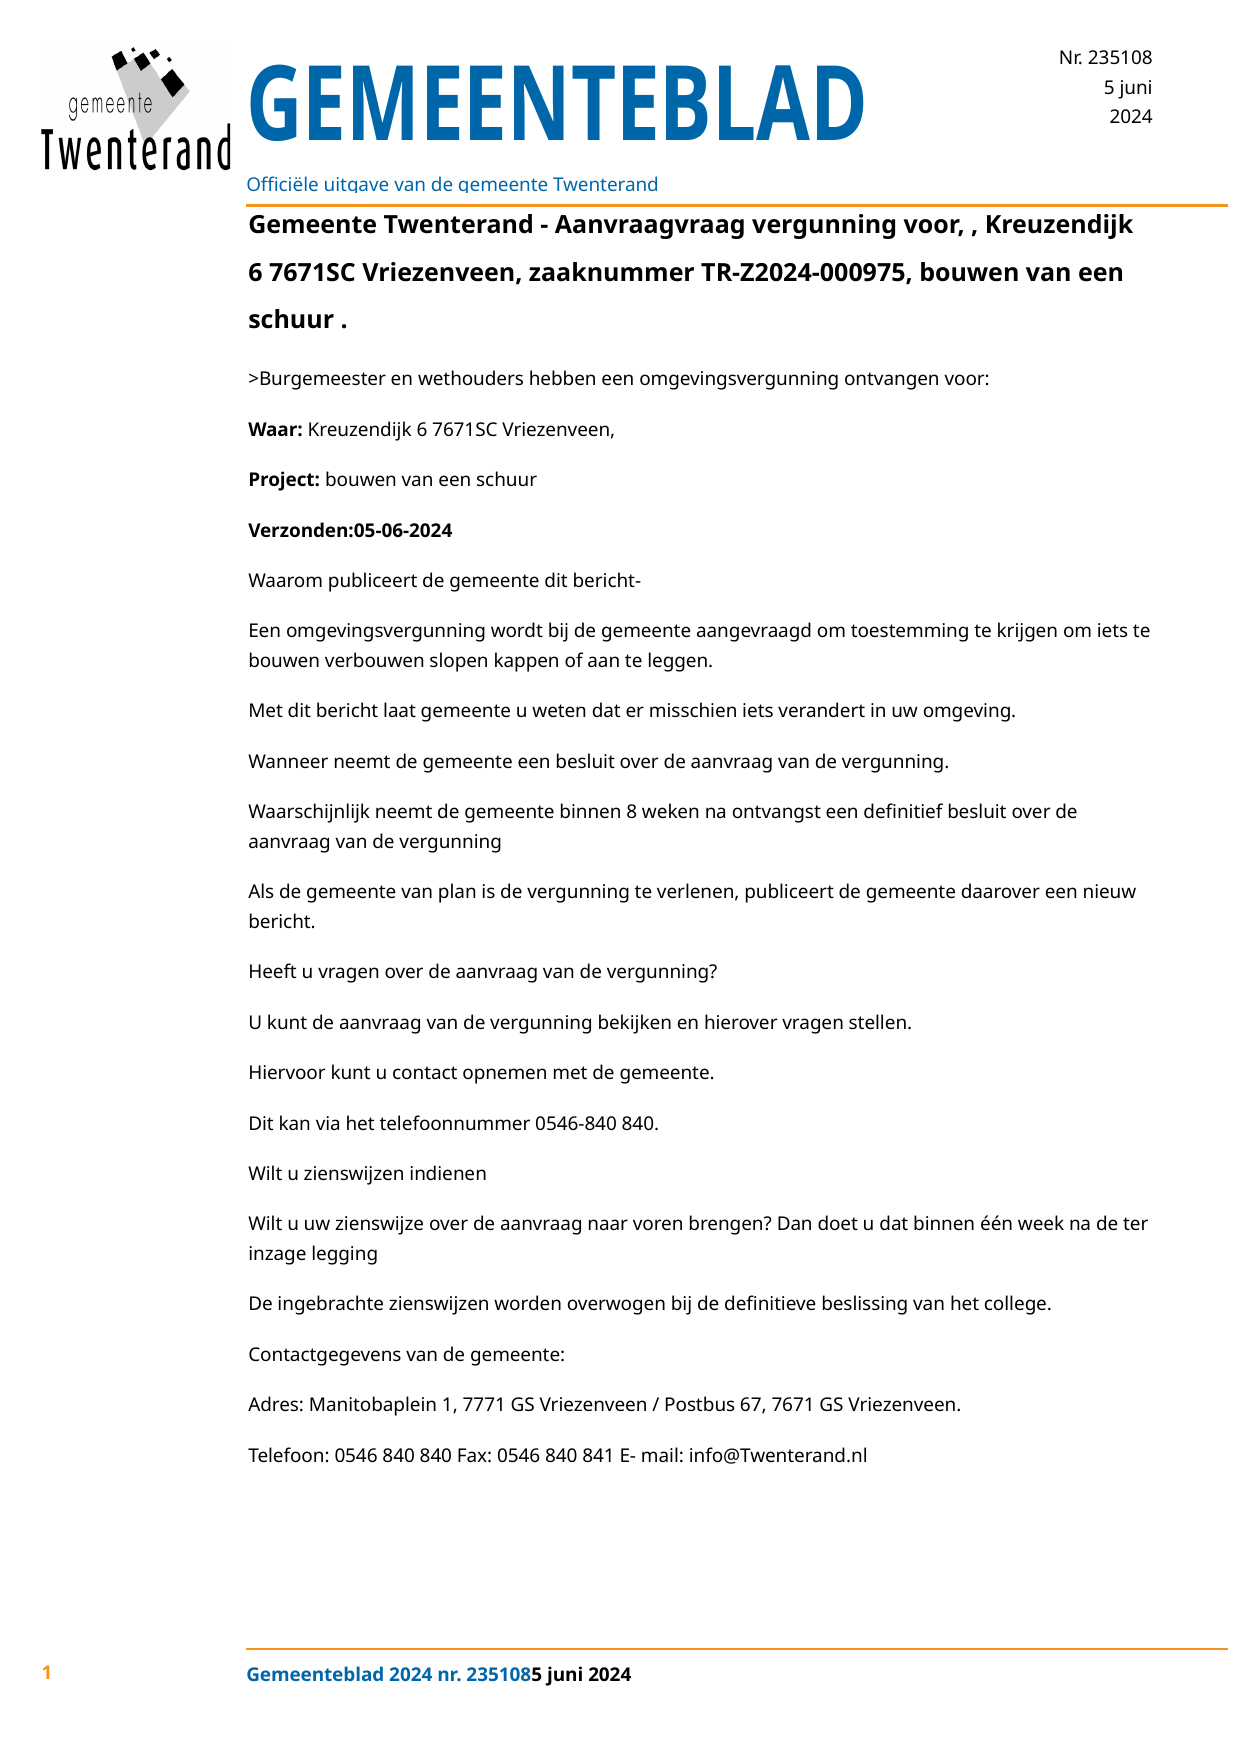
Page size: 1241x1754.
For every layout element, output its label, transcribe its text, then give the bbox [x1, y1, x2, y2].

picture [41, 47, 231, 172]
text Waar: Kreuzendijk 6 7671SC Vriezenveen, [248, 416, 1152, 442]
text Hiervoor kunt u contact opnemen met de gemeente. [248, 1059, 1152, 1085]
text Dit kan via het telefoonnummer 0546-840 840. [248, 1110, 1152, 1135]
text Telefoon: 0546 840 840 Fax: 0546 840 841 E- mail: info@Twenterand.nl [248, 1442, 1152, 1467]
text Wilt u uw zienswijze over de aanvraag naar voren brengen? Dan doet u dat binnen één week na de ter inzage legging [248, 1211, 1152, 1266]
text De ingebrachte zienswijzen worden overwogen bij de definitieve beslissing van het college. [248, 1291, 1152, 1316]
text Waarom publiceert de gemeente dit bericht- [248, 567, 1152, 593]
text U kunt de aanvraag van de vergunning bekijken en hierover vragen stellen. [248, 1009, 1152, 1034]
text Verzonden:05-06-2024 [248, 517, 1152, 542]
text Als de gemeente van plan is de vergunning te verlenen, publiceert de gemeente daarover een nieuw bericht. [248, 878, 1152, 934]
text Met dit bericht laat gemeente u weten dat er misschien iets verandert in uw omgeving. [248, 698, 1152, 723]
text Heeft u vragen over de aanvraag van de vergunning? [248, 958, 1152, 984]
text Adres: Manitobaplein 1, 7771 GS Vriezenveen / Postbus 67, 7671 GS Vriezenveen. [248, 1391, 1152, 1417]
text Contactgegevens van de gemeente: [248, 1341, 1152, 1367]
text Wilt u zienswijzen indienen [248, 1160, 1152, 1186]
text Wanneer neemt de gemeente een besluit over de aanvraag van de vergunning. [248, 748, 1152, 774]
text Een omgevingsvergunning wordt bij de gemeente aangevraagd om toestemming te krijgen om iets te bouwen verbouwen slopen kappen of aan te leggen. [248, 618, 1152, 673]
text >Burgemeester en wethouders hebben een omgevingsvergunning ontvangen voor: [248, 366, 1152, 391]
text Project: bouwen van een schuur [248, 466, 1152, 492]
text Waarschijnlijk neemt de gemeente binnen 8 weken na ontvangst een definitief besluit over de aanvraag van de vergunning [248, 798, 1152, 854]
text Gemeente Twenterand - Aanvraagvraag vergunning voor, , Kreuzendijk 6 7671SC Vriezenveen, zaaknummer TR-Z2024-000975, bouwen van een schuur . [248, 207, 1152, 336]
